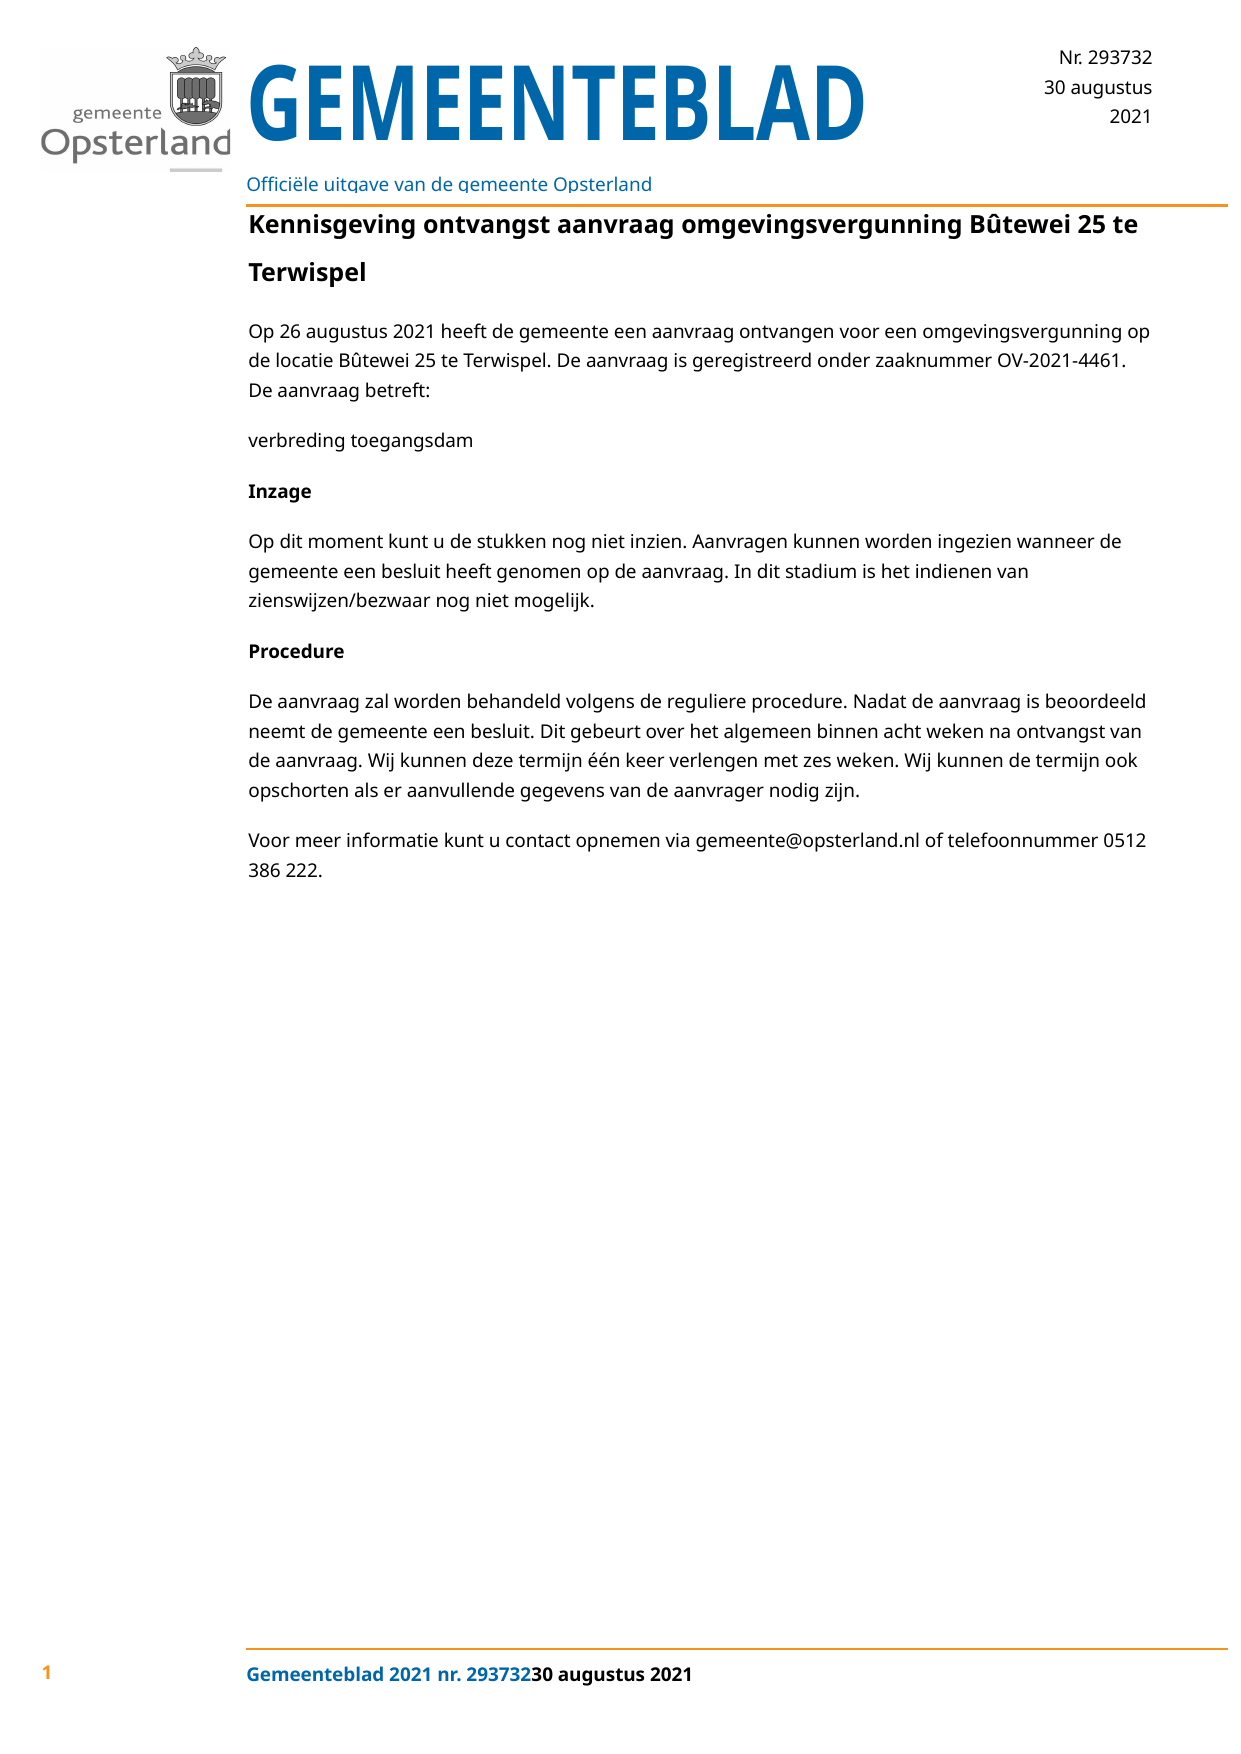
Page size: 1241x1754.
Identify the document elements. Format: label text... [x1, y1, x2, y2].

text Kennisgeving ontvangst aanvraag omgevingsvergunning Bûtewei 25 te Terwispel [248, 207, 1152, 288]
picture [41, 47, 231, 172]
text verbreding toegangsdam [248, 427, 1152, 453]
text Inzage [248, 478, 1152, 504]
text Procedure [248, 638, 1152, 664]
text Voor meer informatie kunt u contact opnemen via gemeente@opsterland.nl of telefoonnummer 0512 386 222. [248, 827, 1152, 883]
text De aanvraag zal worden behandeld volgens de reguliere procedure. Nadat de aanvraag is beoordeeld neemt de gemeente een besluit. Dit gebeurt over het algemeen binnen acht weken na ontvangst van de aanvraag. Wij kunnen deze termijn één keer verlengen met zes weken. Wij kunnen de termijn ook opschorten als er aanvullende gegevens van de aanvrager nodig zijn. [248, 688, 1152, 803]
text Op dit moment kunt u de stukken nog niet inzien. Aanvragen kunnen worden ingezien wanneer de gemeente een besluit heeft genomen op de aanvraag. In dit stadium is het indienen van zienswijzen/bezwaar nog niet mogelijk. [248, 528, 1152, 613]
text Op 26 augustus 2021 heeft de gemeente een aanvraag ontvangen voor een omgevingsvergunning op de locatie Bûtewei 25 te Terwispel. De aanvraag is geregistreerd onder zaaknummer OV-2021-4461. De aanvraag betreft: [248, 318, 1152, 403]
